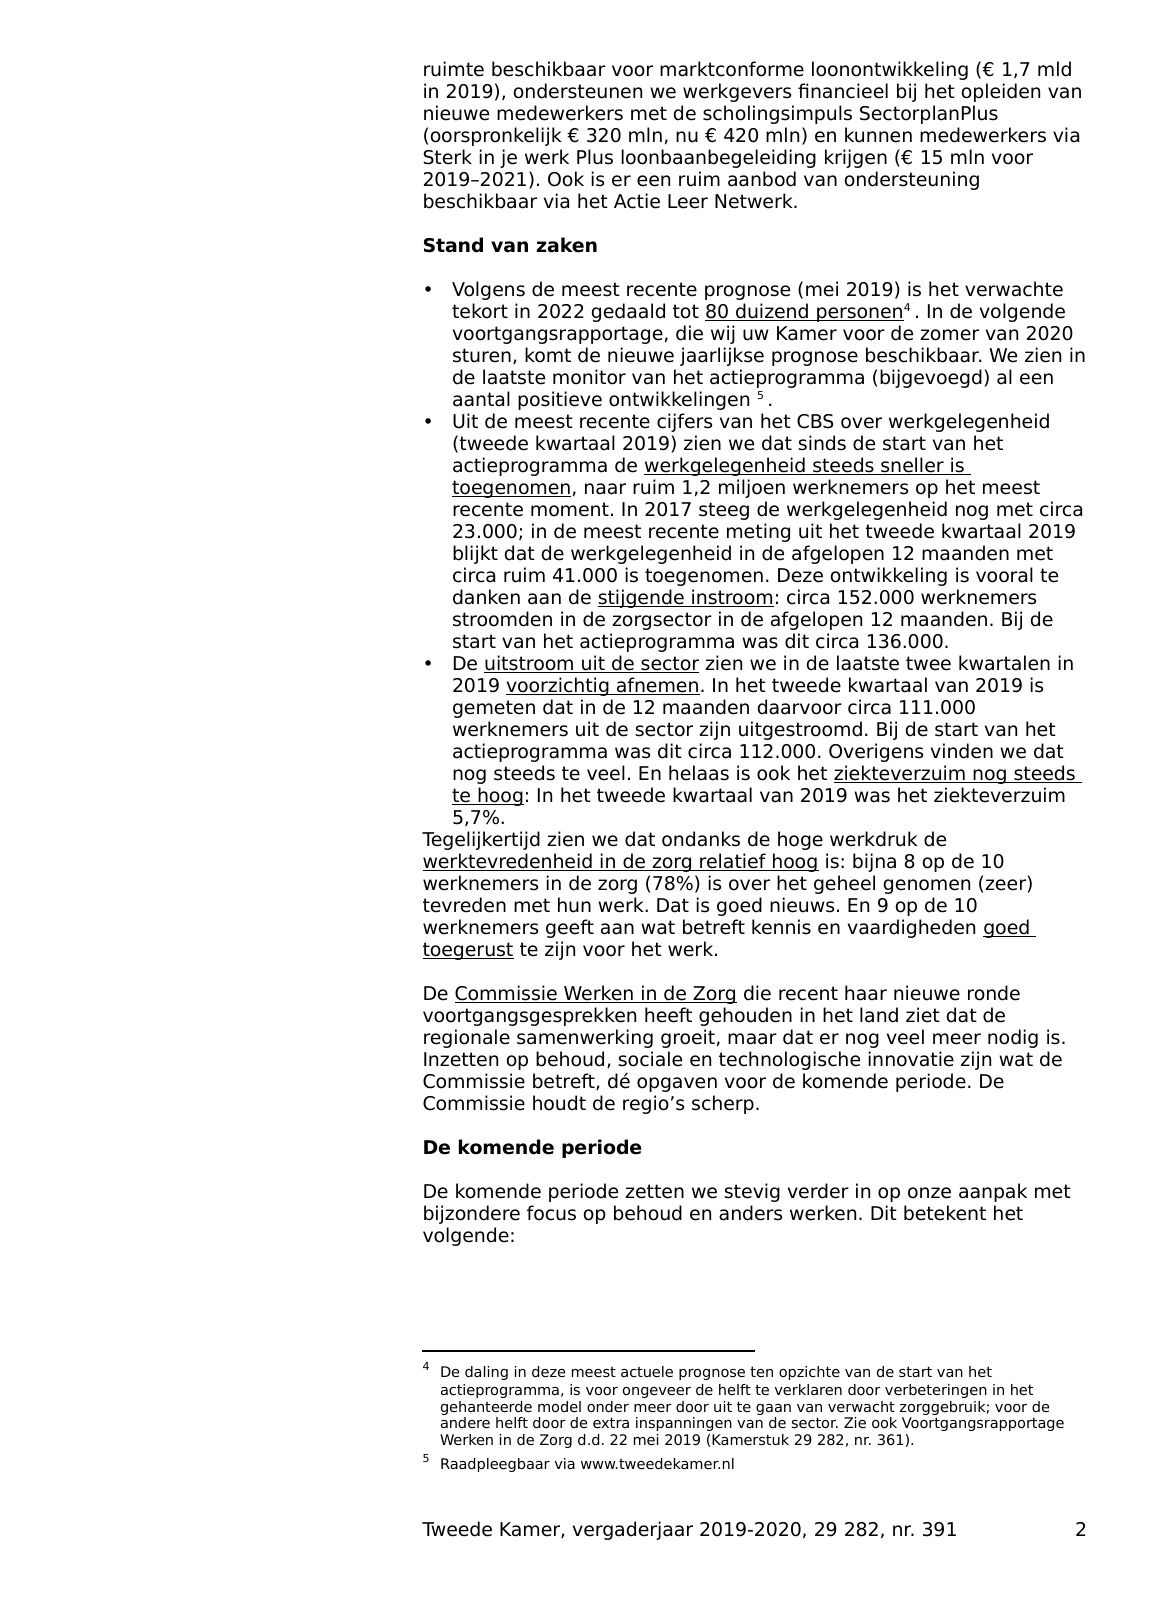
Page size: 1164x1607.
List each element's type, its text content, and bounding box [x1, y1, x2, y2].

text • Volgens de meest recente prognose (mei 2019) is het verwachte tekort in 2022 gedaald tot 80 duizend personen. In de volgende voortgangsrapportage, die wij uw Kamer voor de zomer van 2020 sturen, komt de nieuwe jaarlijkse prognose beschikbaar. We zien in de laatste monitor van het actieprogramma (bijgevoegd) al een aantal positieve ontwikkelingen . [422, 279, 1087, 411]
text Raadpleegbaar via www.tweedekamer.nl [422, 1452, 1087, 1474]
text De daling in deze meest actuele prognose ten opzichte van de start van het actieprogramma, is voor ongeveer de helft te verklaren door verbeteringen in het gehanteerde model onder meer door uit te gaan van verwacht zorggebruik; voor de andere helft door de extra inspanningen van de sector. Zie ook Voortgangsrapportage Werken in de Zorg d.d. 22 mei 2019 (Kamerstuk 29 282, nr. 361). [422, 1360, 1087, 1449]
text ruimte beschikbaar voor marktconforme loonontwikkeling (€ 1,7 mld in 2019), ondersteunen we werkgevers financieel bij het opleiden van nieuwe medewerkers met de scholingsimpuls SectorplanPlus (oorspronkelijk € 320 mln, nu € 420 mln) en kunnen medewerkers via Sterk in je werk Plus loonbaanbegeleiding krijgen (€ 15 mln voor 2019–2021). Ook is er een ruim aanbod van ondersteuning beschikbaar via het Actie Leer Netwerk. [422, 59, 1087, 213]
text • De uitstroom uit de sector zien we in de laatste twee kwartalen in 2019 voorzichtig afnemen. In het tweede kwartaal van 2019 is gemeten dat in de 12 maanden daarvoor circa 111.000 werknemers uit de sector zijn uitgestroomd. Bij de start van het actieprogramma was dit circa 112.000. Overigens vinden we dat nog steeds te veel. En helaas is ook het ziekteverzuim nog steeds te hoog: In het tweede kwartaal van 2019 was het ziekteverzuim 5,7%. [422, 653, 1087, 829]
subtitle De komende periode [422, 1137, 1087, 1159]
subtitle Stand van zaken [422, 235, 1087, 257]
text • Uit de meest recente cijfers van het CBS over werkgelegenheid (tweede kwartaal 2019) zien we dat sinds de start van het actieprogramma de werkgelegenheid steeds sneller is toegenomen, naar ruim 1,2 miljoen werknemers op het meest recente moment. In 2017 steeg de werkgelegenheid nog met circa 23.000; in de meest recente meting uit het tweede kwartaal 2019 blijkt dat de werkgelegenheid in de afgelopen 12 maanden met circa ruim 41.000 is toegenomen. Deze ontwikkeling is vooral te danken aan de stijgende instroom: circa 152.000 werknemers stroomden in de zorgsector in de afgelopen 12 maanden. Bij de start van het actieprogramma was dit circa 136.000. [422, 411, 1087, 653]
text De Commissie Werken in de Zorg die recent haar nieuwe ronde voortgangsgesprekken heeft gehouden in het land ziet dat de regionale samenwerking groeit, maar dat er nog veel meer nodig is. Inzetten op behoud, sociale en technologische innovatie zijn wat de Commissie betreft, dé opgaven voor de komende periode. De Commissie houdt de regio’s scherp. [422, 983, 1087, 1115]
text De komende periode zetten we stevig verder in op onze aanpak met bijzondere focus op behoud en anders werken. Dit betekent het volgende: [422, 1181, 1087, 1247]
text Tegelijkertijd zien we dat ondanks de hoge werkdruk de werktevredenheid in de zorg relatief hoog is: bijna 8 op de 10 werknemers in de zorg (78%) is over het geheel genomen (zeer) tevreden met hun werk. Dat is goed nieuws. En 9 op de 10 werknemers geeft aan wat betreft kennis en vaardigheden goed toegerust te zijn voor het werk. [422, 829, 1087, 961]
